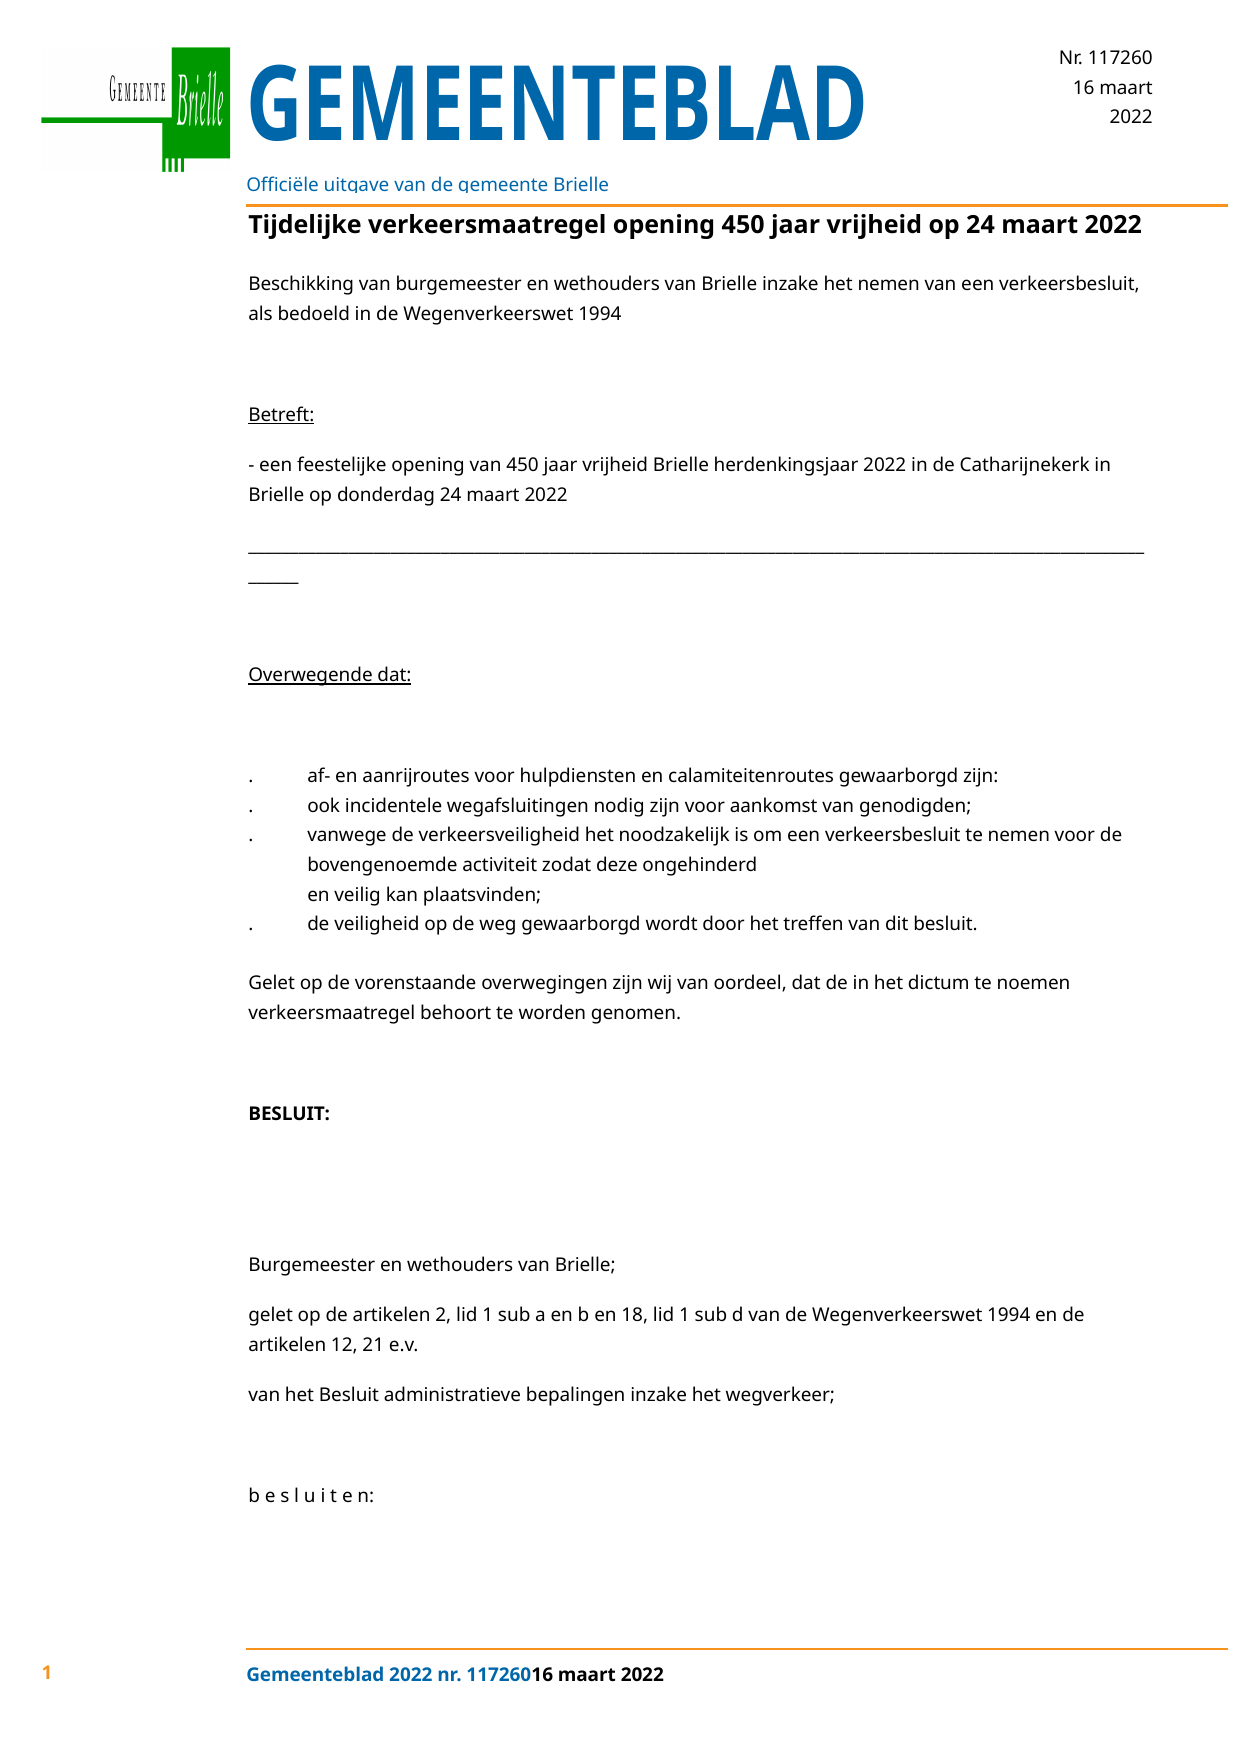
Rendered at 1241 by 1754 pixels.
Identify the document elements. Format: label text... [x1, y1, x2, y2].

text Tijdelijke verkeersmaatregel opening 450 jaar vrijheid op 24 maart 2022 [248, 207, 1152, 241]
text b e s l u i t e n: [248, 1482, 1152, 1508]
text BESLUIT: [248, 1100, 1152, 1126]
list ook incidentele wegafsluitingen nodig zijn voor aankomst van genodigden; [248, 792, 1152, 818]
text van het Besluit administratieve bepalingen inzake het wegverkeer; [248, 1382, 1152, 1407]
text Betreft: [248, 401, 1152, 426]
text Burgemeester en wethouders van Brielle; [248, 1251, 1152, 1277]
text _________________________________________________________________________________________________________________ [248, 531, 1152, 586]
text - een feestelijke opening van 450 jaar vrijheid Brielle herdenkingsjaar 2022 in de Catharijnekerk in Brielle op donderdag 24 maart 2022 [248, 451, 1152, 506]
text gelet op de artikelen 2, lid 1 sub a en b en 18, lid 1 sub d van de Wegenverkeerswet 1994 en de artikelen 12, 21 e.v. [248, 1302, 1152, 1357]
list de veiligheid op de weg gewaarborgd wordt door het treffen van dit besluit. [248, 910, 1152, 936]
list en veilig kan plaatsvinden; [248, 881, 1152, 906]
list af- en aanrijroutes voor hulpdiensten en calamiteitenroutes gewaarborgd zijn: [248, 762, 1152, 788]
text Overwegende dat: [248, 662, 1152, 687]
list vanwege de verkeersveiligheid het noodzakelijk is om een verkeersbesluit te nemen voor de bovengenoemde activiteit zodat deze ongehinderd [248, 822, 1152, 877]
text Gelet op de vorenstaande overwegingen zijn wij van oordeel, dat de in het dictum te noemen verkeersmaatregel behoort te worden genomen. [248, 969, 1152, 1025]
picture [41, 47, 231, 172]
text Beschikking van burgemeester en wethouders van Brielle inzake het nemen van een verkeersbesluit, als bedoeld in de Wegenverkeerswet 1994 [248, 270, 1152, 326]
